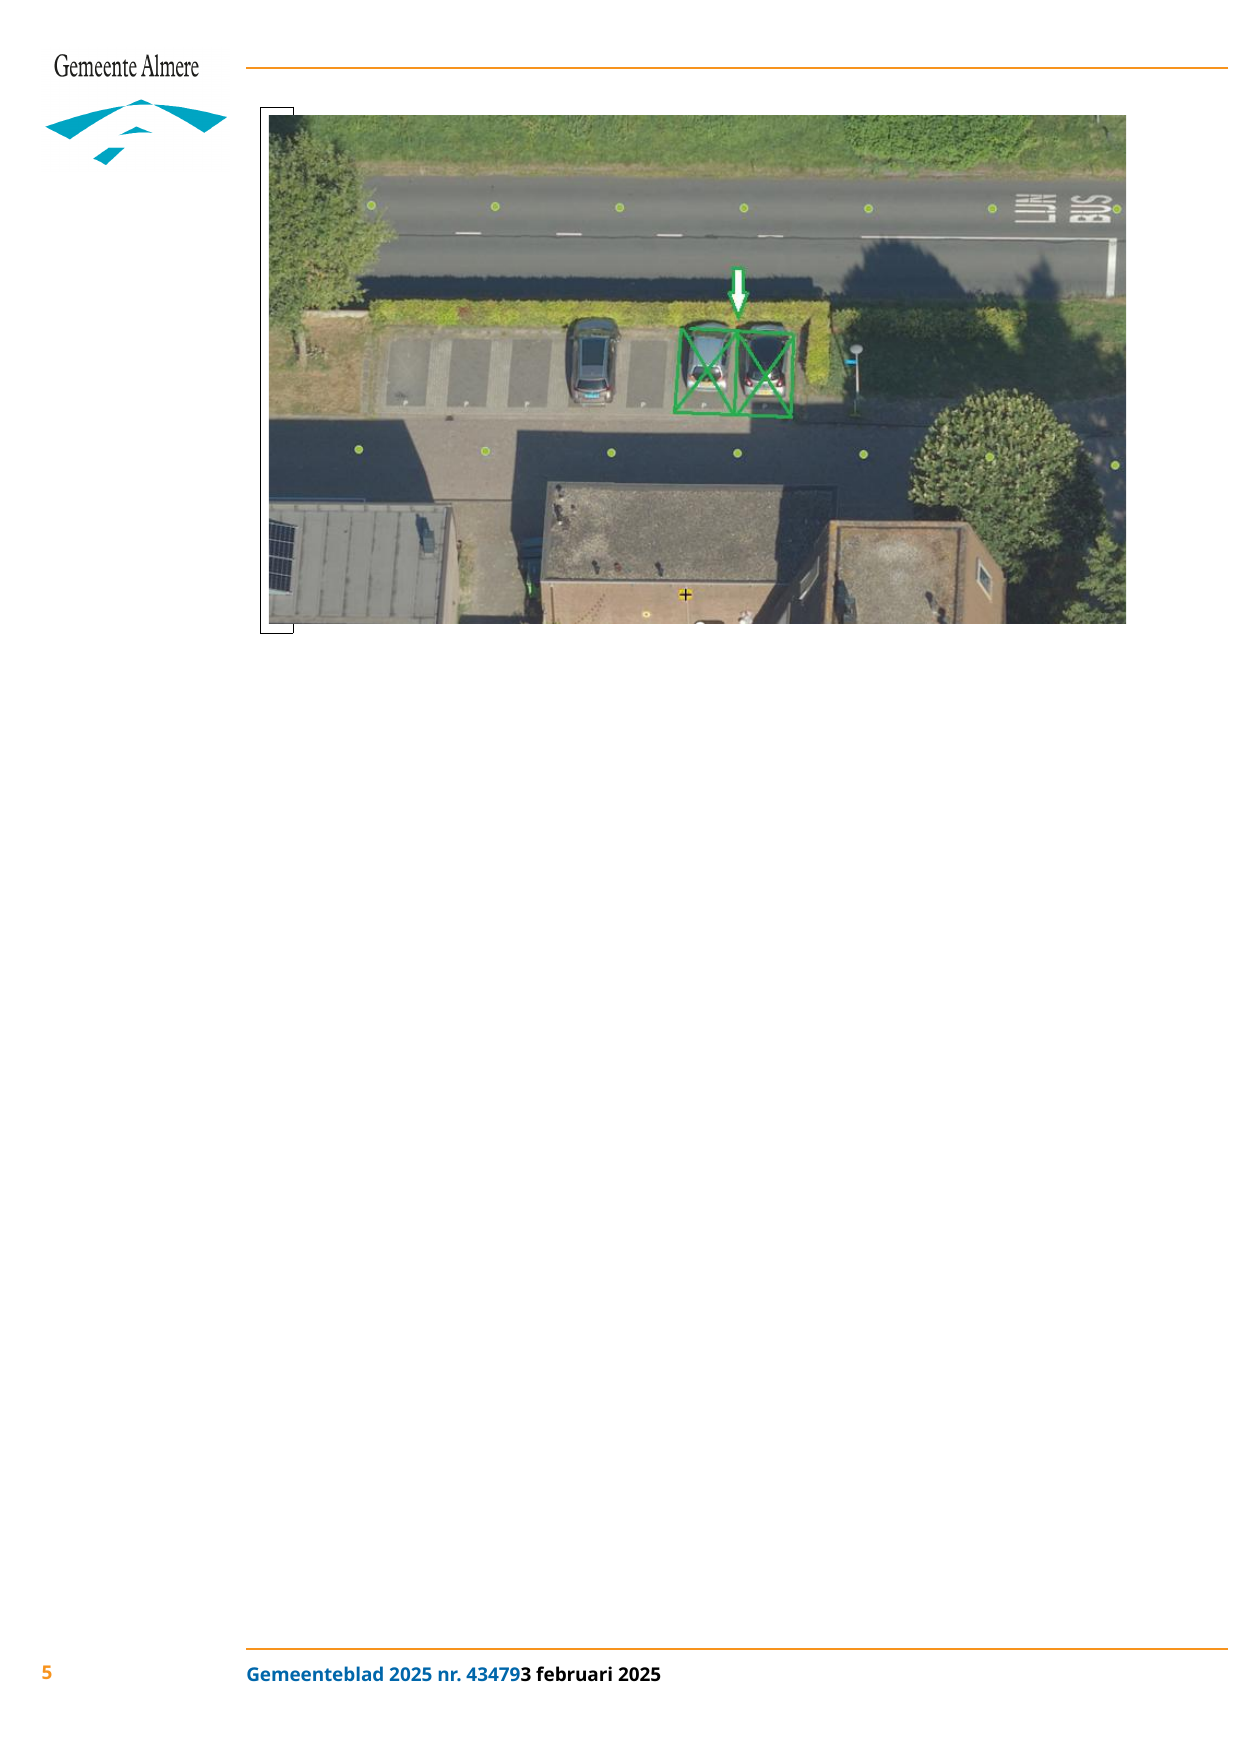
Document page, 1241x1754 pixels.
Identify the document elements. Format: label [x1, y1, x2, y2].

picture [41, 47, 231, 172]
picture [268, 115, 1127, 624]
